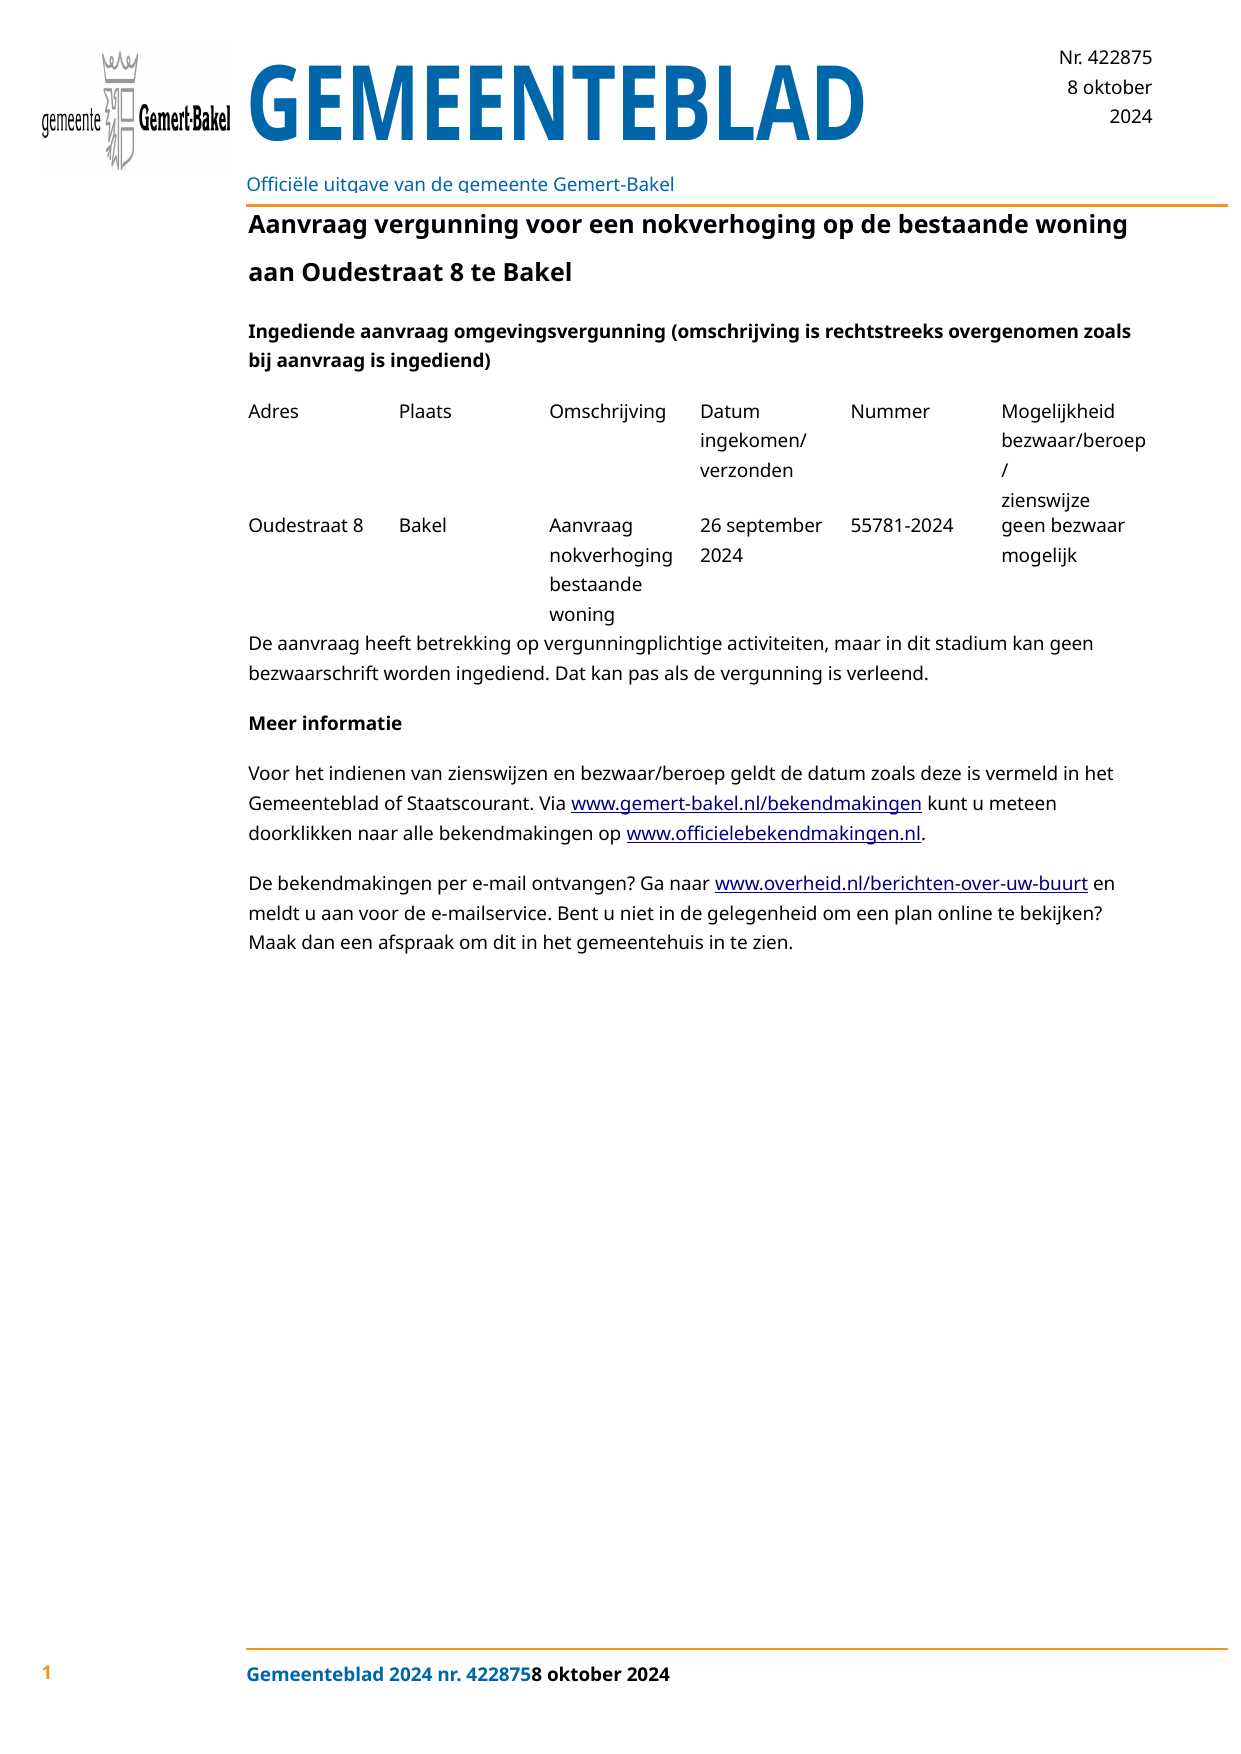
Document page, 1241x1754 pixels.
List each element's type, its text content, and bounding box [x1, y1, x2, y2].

table_header Nummer [850, 398, 1001, 512]
table_cell 26 september 2024 [700, 513, 850, 627]
text De bekendmakingen per e-mail ontvangen? Ga naar www.overheid.nl/berichten-over-uw-buurt en meldt u aan voor de e-mailservice. Bent u niet in de gelegenheid om een plan online te bekijken? Maak dan een afspraak om dit in het gemeentehuis in te zien. [248, 870, 1152, 955]
table_cell geen bezwaar mogelijk [1001, 513, 1152, 627]
table_cell Oudestraat 8 [248, 513, 398, 627]
table_cell Aanvraag nokverhoging bestaande woning [549, 513, 700, 627]
table_header Omschrijving [549, 398, 700, 512]
picture [41, 47, 231, 172]
text Voor het indienen van zienswijzen en bezwaar/beroep geldt de datum zoals deze is vermeld in het Gemeenteblad of Staatscourant. Via www.gemert-bakel.nl/bekendmakingen kunt u meteen doorklikken naar alle bekendmakingen op www.officielebekendmakingen.nl. [248, 761, 1152, 846]
table_header Plaats [399, 398, 549, 512]
table_cell 55781-2024 [850, 513, 1001, 627]
table_header Datum ingekomen/ verzonden [700, 398, 850, 512]
text Ingediende aanvraag omgevingsvergunning (omschrijving is rechtstreeks overgenomen zoals bij aanvraag is ingediend) [248, 318, 1152, 373]
table_header Mogelijkheid bezwaar/beroep/ zienswijze [1001, 398, 1152, 512]
table_header Adres [248, 398, 398, 512]
text De aanvraag heeft betrekking op vergunningplichtige activiteiten, maar in dit stadium kan geen bezwaarschrift worden ingediend. Dat kan pas als de vergunning is verleend. [248, 630, 1152, 686]
text Meer informatie [248, 710, 1152, 736]
table_cell Bakel [399, 513, 549, 627]
text Aanvraag vergunning voor een nokverhoging op de bestaande woning aan Oudestraat 8 te Bakel [248, 207, 1152, 288]
